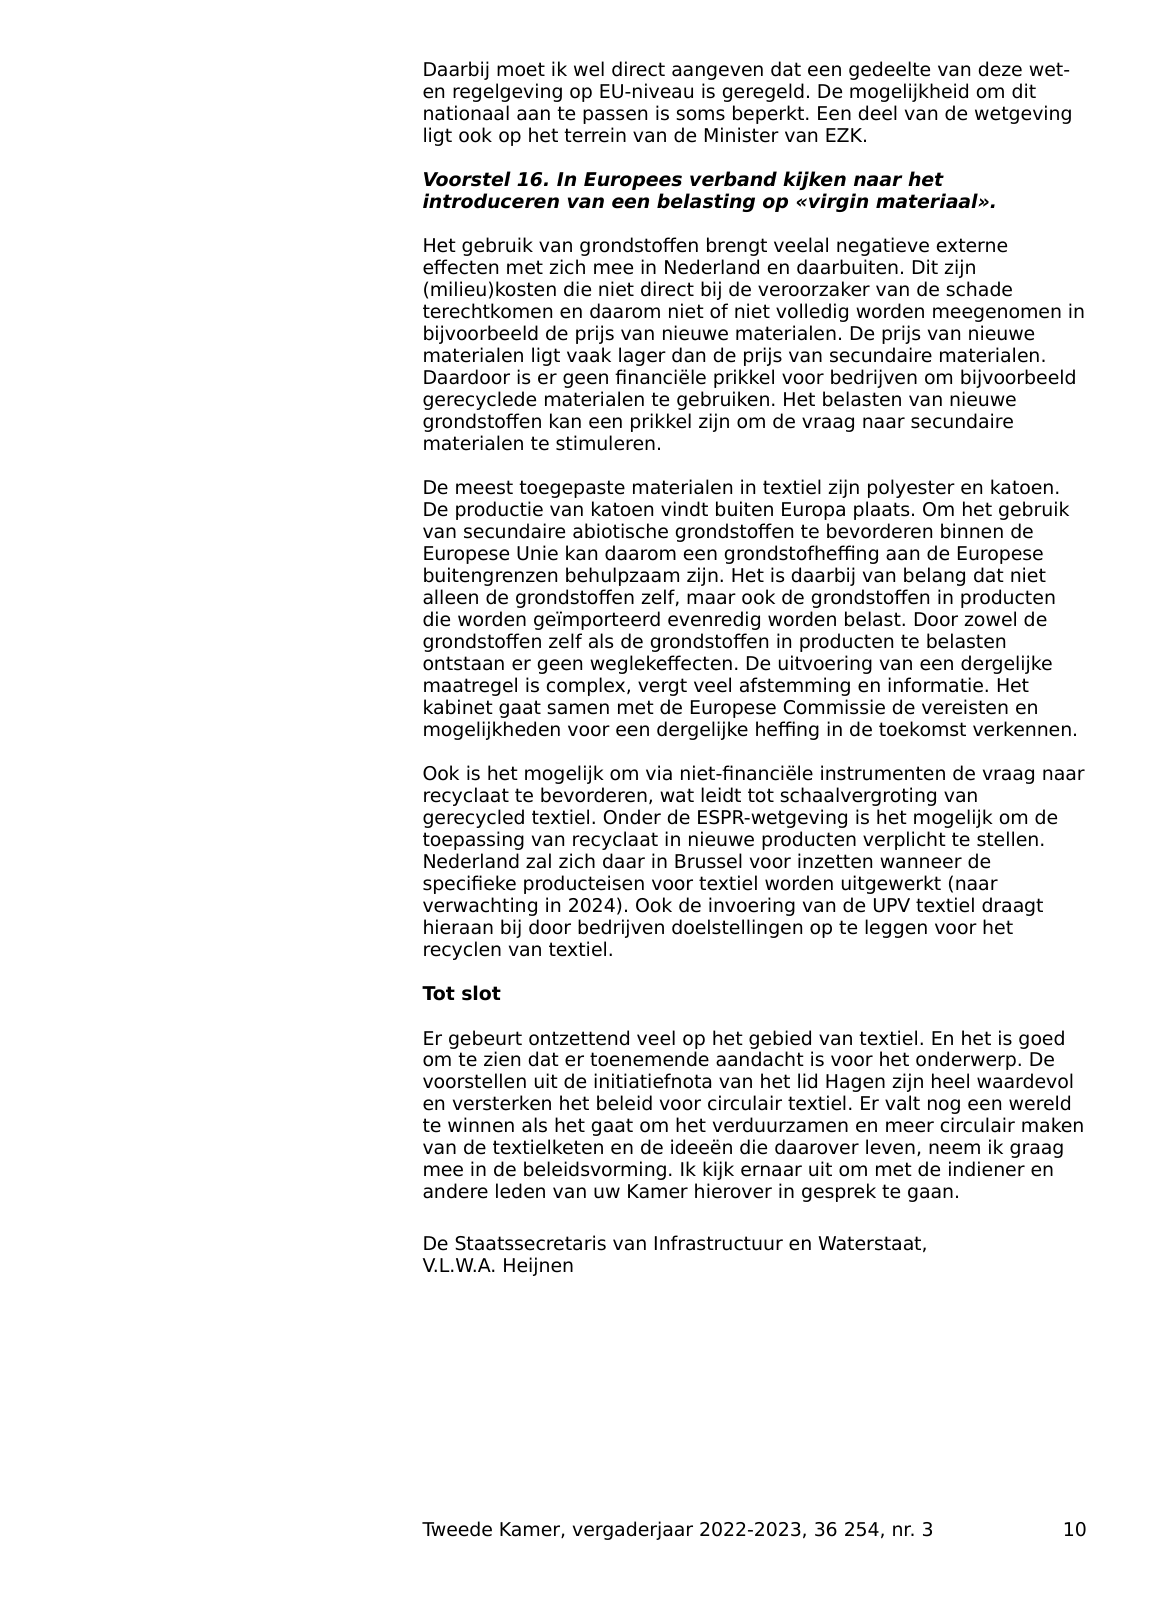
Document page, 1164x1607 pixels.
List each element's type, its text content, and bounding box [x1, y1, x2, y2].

text Er gebeurt ontzettend veel op het gebied van textiel. En het is goed om te zien dat er toenemende aandacht is voor het onderwerp. De voorstellen uit de initiatiefnota van het lid Hagen zijn heel waardevol en versterken het beleid voor circulair textiel. Er valt nog een wereld te winnen als het gaat om het verduurzamen en meer circulair maken van de textielketen en de ideeën die daarover leven, neem ik graag mee in de beleidsvorming. Ik kijk ernaar uit om met de indiener en andere leden van uw Kamer hierover in gesprek te gaan. [422, 1027, 1087, 1203]
text De Staatssecretaris van Infrastructuur en Waterstaat, V.L.W.A. Heijnen [422, 1233, 1087, 1277]
subtitle Voorstel 16. In Europees verband kijken naar het introduceren van een belasting op «virgin materiaal». [422, 169, 1087, 213]
text Ook is het mogelijk om via niet-financiële instrumenten de vraag naar recyclaat te bevorderen, wat leidt tot schaalvergroting van gerecycled textiel. Onder de ESPR-wetgeving is het mogelijk om de toepassing van recyclaat in nieuwe producten verplicht te stellen. Nederland zal zich daar in Brussel voor inzetten wanneer de specifieke producteisen voor textiel worden uitgewerkt (naar verwachting in 2024). Ook de invoering van de UPV textiel draagt hieraan bij door bedrijven doelstellingen op te leggen voor het recyclen van textiel. [422, 763, 1087, 961]
text De meest toegepaste materialen in textiel zijn polyester en katoen. De productie van katoen vindt buiten Europa plaats. Om het gebruik van secundaire abiotische grondstoffen te bevorderen binnen de Europese Unie kan daarom een grondstofheffing aan de Europese buitengrenzen behulpzaam zijn. Het is daarbij van belang dat niet alleen de grondstoffen zelf, maar ook de grondstoffen in producten die worden geïmporteerd evenredig worden belast. Door zowel de grondstoffen zelf als de grondstoffen in producten te belasten ontstaan er geen weglekeffecten. De uitvoering van een dergelijke maatregel is complex, vergt veel afstemming en informatie. Het kabinet gaat samen met de Europese Commissie de vereisten en mogelijkheden voor een dergelijke heffing in de toekomst verkennen. [422, 477, 1087, 741]
text Het gebruik van grondstoffen brengt veelal negatieve externe effecten met zich mee in Nederland en daarbuiten. Dit zijn (milieu)kosten die niet direct bij de veroorzaker van de schade terechtkomen en daarom niet of niet volledig worden meegenomen in bijvoorbeeld de prijs van nieuwe materialen. De prijs van nieuwe materialen ligt vaak lager dan de prijs van secundaire materialen. Daardoor is er geen financiële prikkel voor bedrijven om bijvoorbeeld gerecyclede materialen te gebruiken. Het belasten van nieuwe grondstoffen kan een prikkel zijn om de vraag naar secundaire materialen te stimuleren. [422, 235, 1087, 455]
text Daarbij moet ik wel direct aangeven dat een gedeelte van deze wet- en regelgeving op EU-niveau is geregeld. De mogelijkheid om dit nationaal aan te passen is soms beperkt. Een deel van de wetgeving ligt ook op het terrein van de Minister van EZK. [422, 59, 1087, 147]
subtitle Tot slot [422, 983, 1087, 1005]
